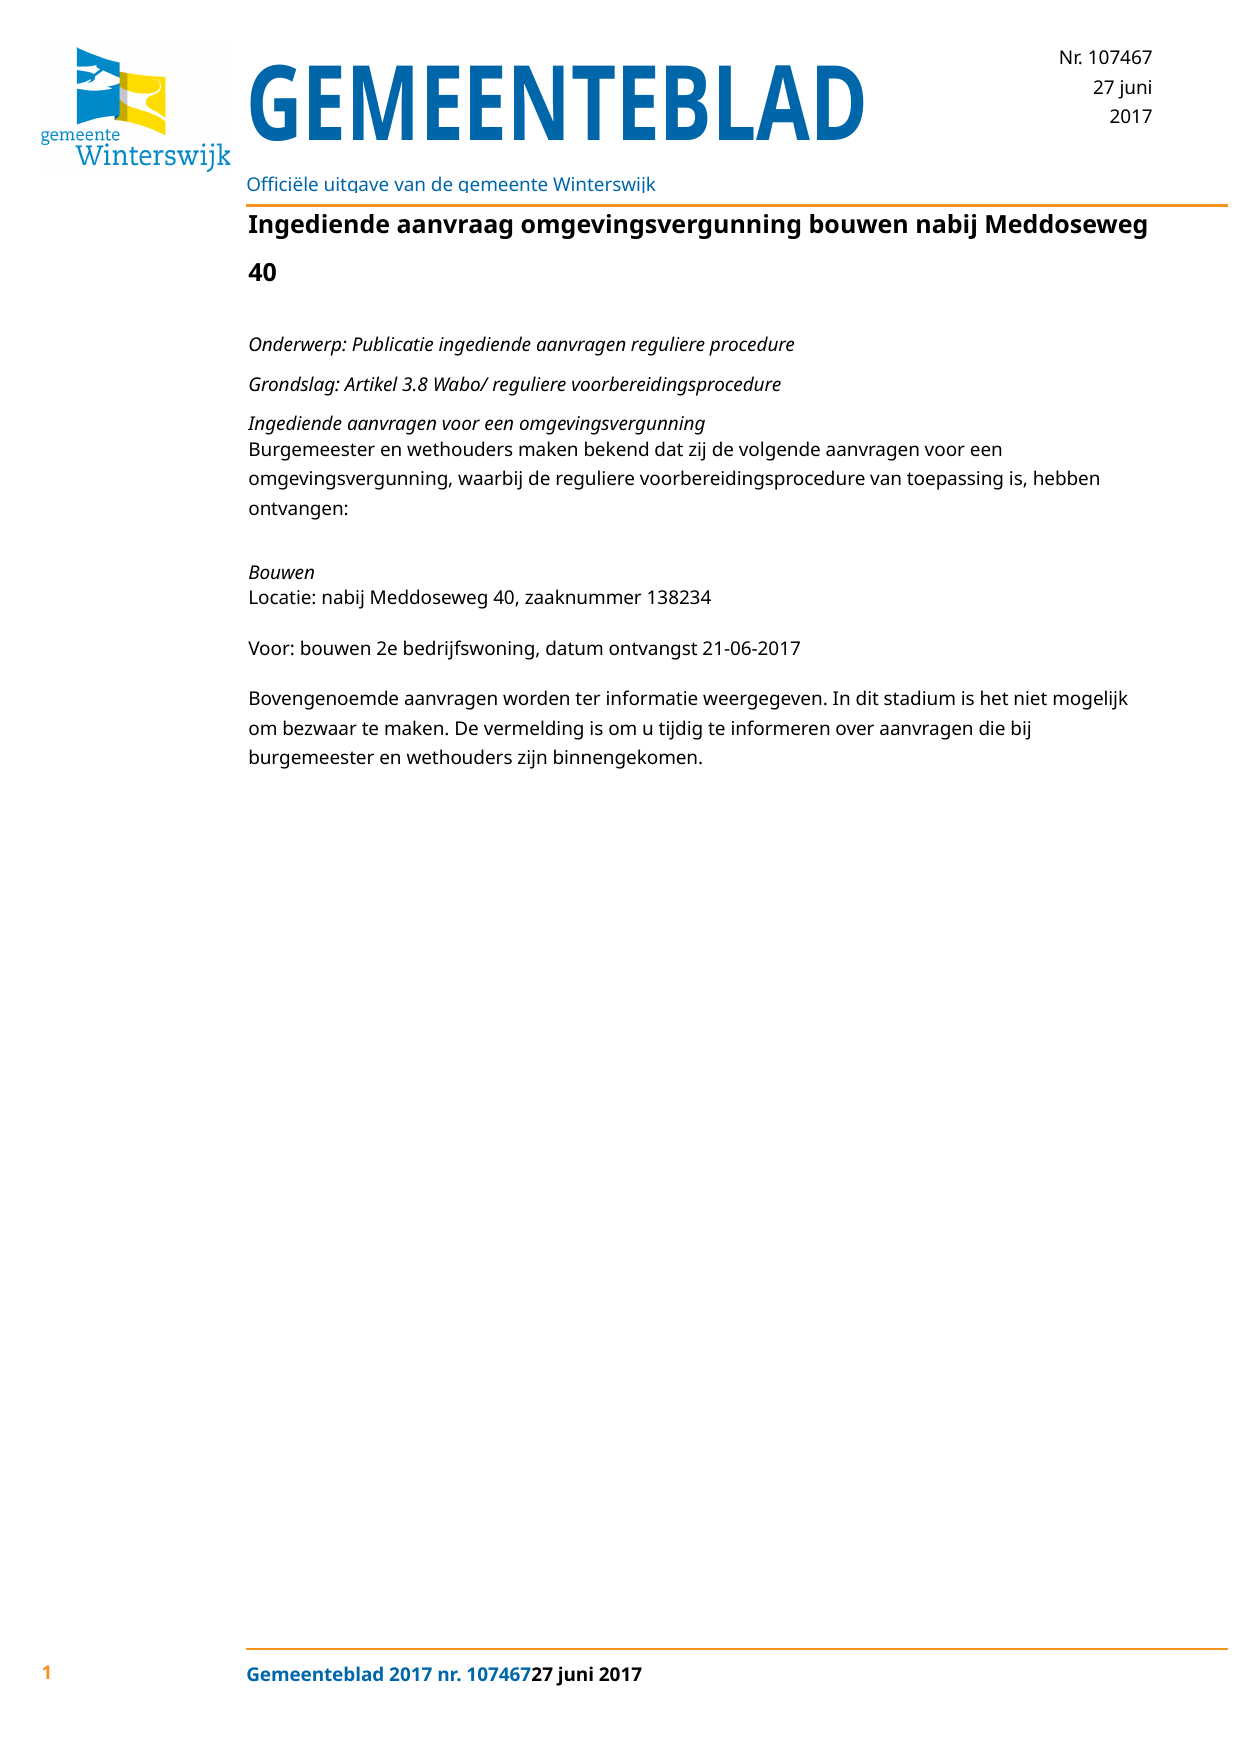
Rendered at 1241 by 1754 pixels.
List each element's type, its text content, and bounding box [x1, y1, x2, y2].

text Burgemeester en wethouders maken bekend dat zij de volgende aanvragen voor een omgevingsvergunning, waarbij de reguliere voorbereidingsprocedure van toepassing is, hebben ontvangen: [248, 436, 1152, 521]
text Bouwen [248, 559, 1152, 584]
picture [225, 153, 231, 162]
picture [41, 47, 231, 172]
text Onderwerp: Publicatie ingediende aanvragen reguliere procedure [248, 331, 1152, 357]
text Voor: bouwen 2e bedrijfswoning, datum ontvangst 21-06-2017 [248, 635, 1152, 661]
text Ingediende aanvragen voor een omgevingsvergunning [248, 410, 1152, 436]
text Bovengenoemde aanvragen worden ter informatie weergegeven. In dit stadium is het niet mogelijk om bezwaar te maken. De vermelding is om u tijdig te informeren over aanvragen die bij burgemeester en wethouders zijn binnengekomen. [248, 685, 1152, 770]
text Grondslag: Artikel 3.8 Wabo/ reguliere voorbereidingsprocedure [248, 371, 1152, 396]
text Locatie: nabij Meddoseweg 40, zaaknummer 138234 [248, 584, 1152, 610]
text Ingediende aanvraag omgevingsvergunning bouwen nabij Meddoseweg 40 [248, 207, 1152, 288]
